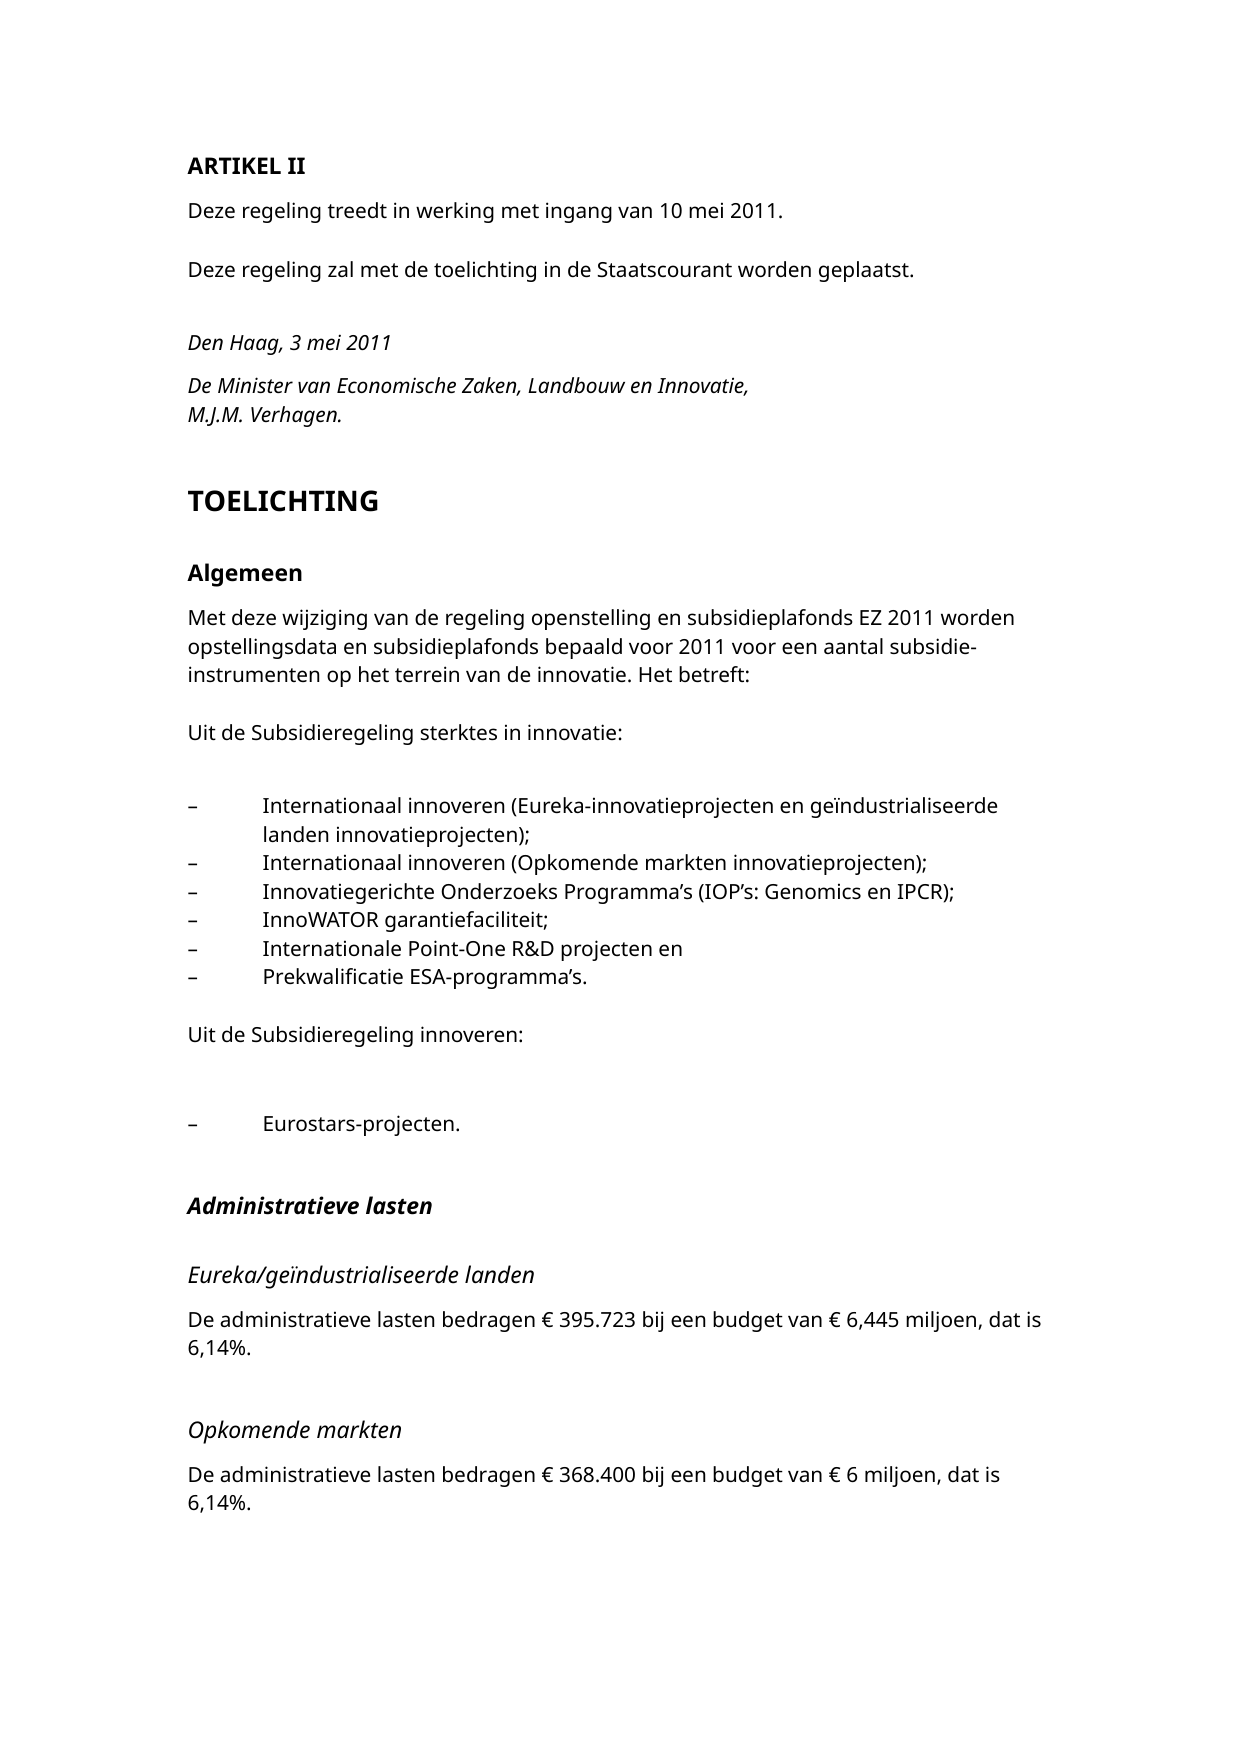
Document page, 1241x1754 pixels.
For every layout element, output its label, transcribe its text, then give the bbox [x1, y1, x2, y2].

text De Minister van Economische Zaken, Landbouw en Innovatie, [187, 372, 1053, 400]
subtitle TOELICHTING [187, 481, 1053, 519]
text Met deze wijziging van de regeling openstelling en subsidieplafonds EZ 2011 worden opstellingsdata en subsidieplafonds bepaald voor 2011 voor een aantal subsidie-instrumenten op het terrein van de innovatie. Het betreft: [187, 603, 1053, 689]
text De administratieve lasten bedragen € 368.400 bij een budget van € 6 miljoen, dat is 6,14%. [187, 1460, 1053, 1517]
text Uit de Subsidieregeling innoveren: [187, 1021, 1053, 1049]
list Internationaal innoveren (Opkomende markten innovatieprojecten); [187, 848, 1053, 877]
subtitle Eureka/geïndustrialiseerde landen [187, 1259, 1053, 1290]
list Internationale Point-One R&D projecten en [187, 934, 1053, 962]
list Innovatiegerichte Onderzoeks Programma’s (IOP’s: Genomics en IPCR); [187, 877, 1053, 905]
list Internationaal innoveren (Eureka-innovatieprojecten en geïndustrialiseerde landen innovatieprojecten); [187, 792, 1053, 848]
list Eurostars-projecten. [187, 1109, 1053, 1137]
subtitle Opkomende markten [187, 1414, 1053, 1445]
list Prekwalificatie ESA-programma’s. [187, 962, 1053, 991]
subtitle Algemeen [187, 557, 1053, 588]
text Deze regeling zal met de toelichting in de Staatscourant worden geplaatst. [187, 255, 1053, 283]
text De administratieve lasten bedragen € 395.723 bij een budget van € 6,445 miljoen, dat is 6,14%. [187, 1305, 1053, 1362]
text Den Haag, 3 mei 2011 [187, 328, 1053, 357]
text M.J.M. Verhagen. [187, 400, 1053, 428]
subtitle Administratieve lasten [187, 1190, 1053, 1221]
subtitle ARTIKEL II [187, 150, 1053, 181]
list InnoWATOR garantiefaciliteit; [187, 905, 1053, 934]
text Deze regeling treedt in werking met ingang van 10 mei 2011. [187, 196, 1053, 225]
text Uit de Subsidieregeling sterktes in innovatie: [187, 718, 1053, 747]
